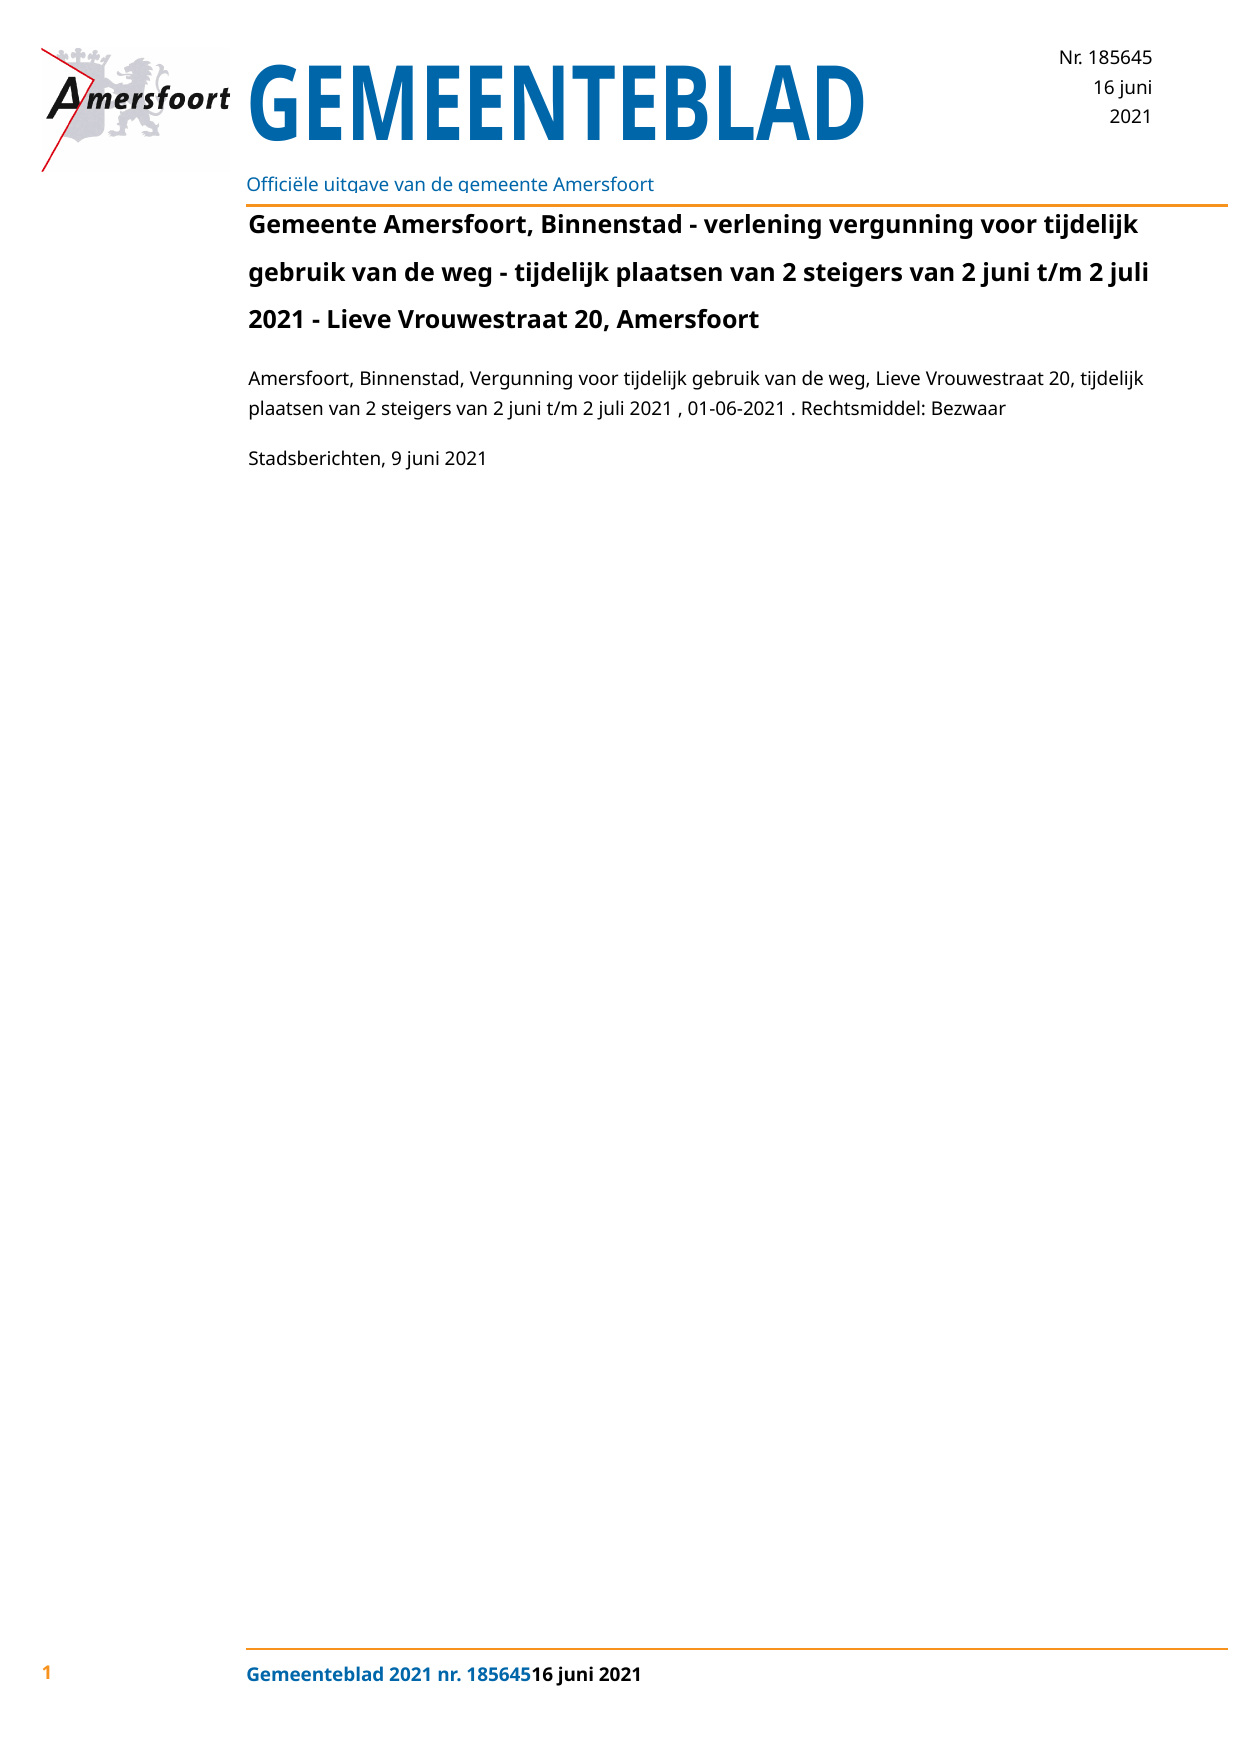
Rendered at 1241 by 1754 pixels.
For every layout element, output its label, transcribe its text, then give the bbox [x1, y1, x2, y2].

text Amersfoort, Binnenstad, Vergunning voor tijdelijk gebruik van de weg, Lieve Vrouwestraat 20, tijdelijk plaatsen van 2 steigers van 2 juni t/m 2 juli 2021 , 01-06-2021 . Rechtsmiddel: Bezwaar [248, 366, 1152, 421]
text Gemeente Amersfoort, Binnenstad - verlening vergunning voor tijdelijk gebruik van de weg - tijdelijk plaatsen van 2 steigers van 2 juni t/m 2 juli 2021 - Lieve Vrouwestraat 20, Amersfoort [248, 207, 1152, 336]
text Stadsberichten, 9 juni 2021 [248, 446, 1152, 471]
picture [41, 47, 231, 172]
